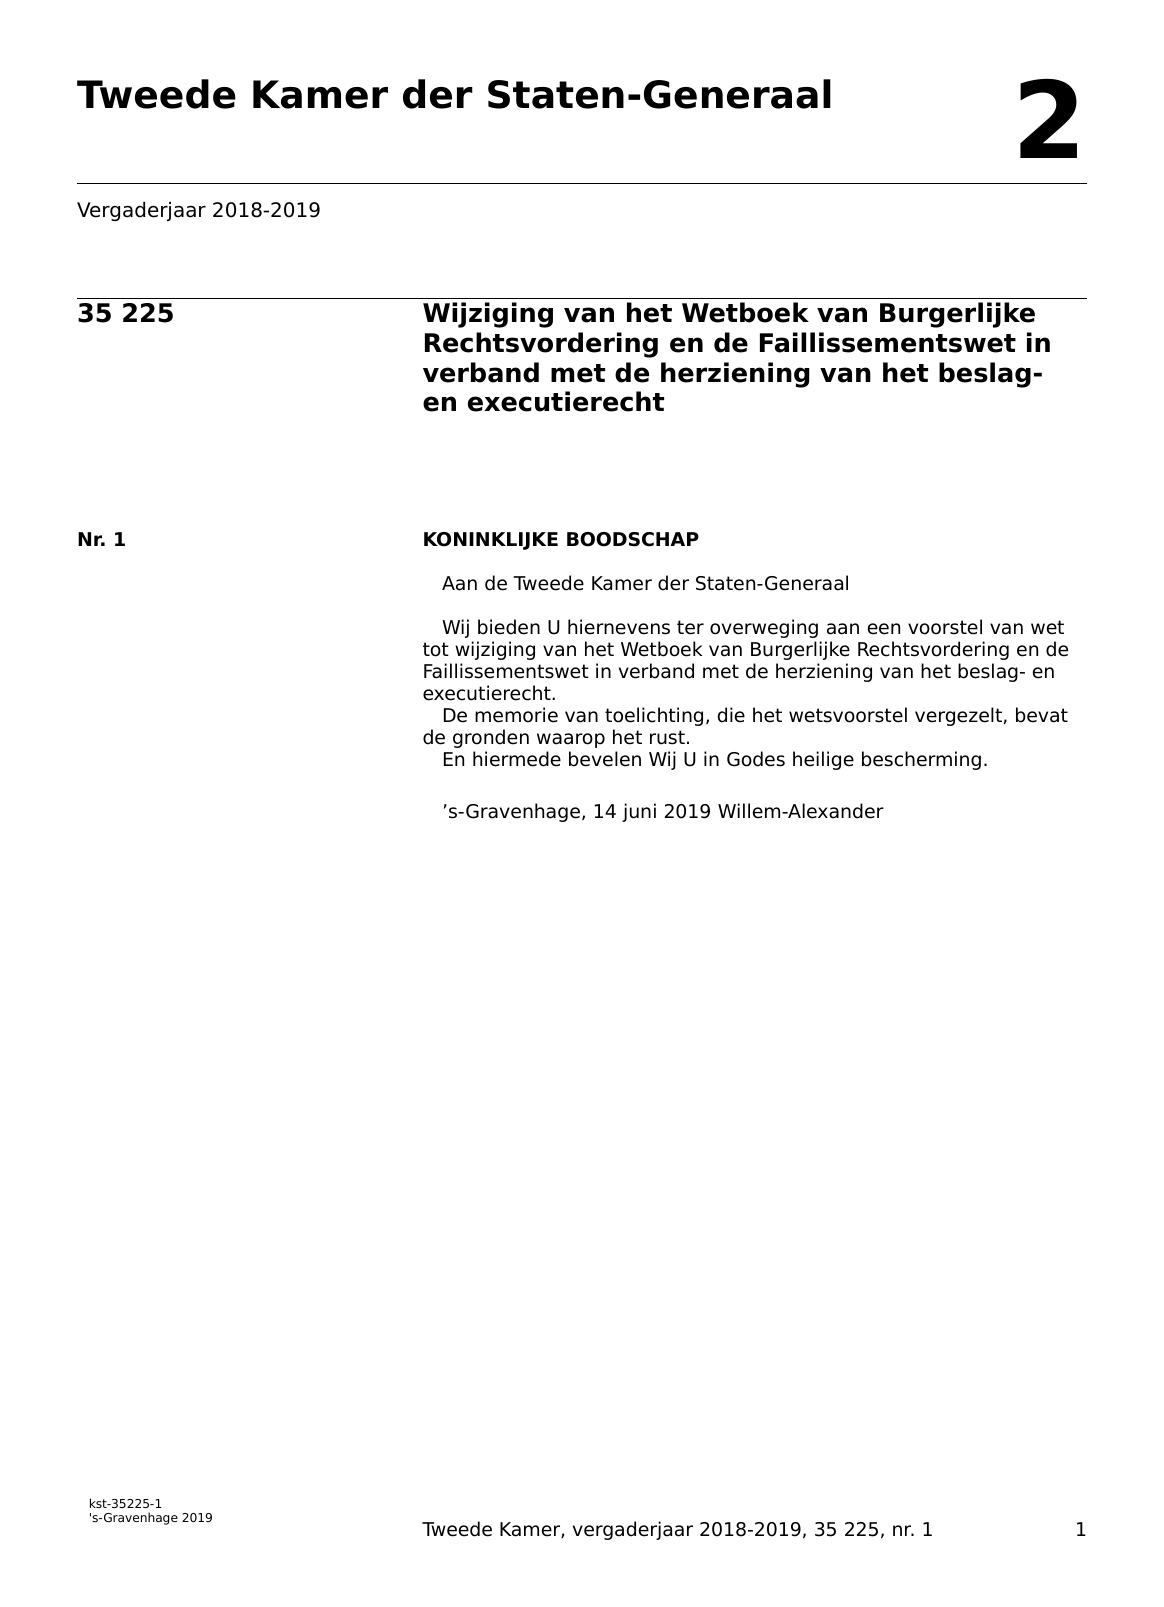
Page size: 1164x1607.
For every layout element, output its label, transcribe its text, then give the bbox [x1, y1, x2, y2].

text Aan de Tweede Kamer der Staten-Generaal [422, 573, 1087, 595]
text ’s-Gravenhage, 14 juni 2019 Willem-Alexander [422, 801, 1087, 823]
subtitle Nr. 1 KONINKLIJKE BOODSCHAP [77, 529, 1087, 551]
text Wij bieden U hiernevens ter overweging aan een voorstel van wet tot wijziging van het Wetboek van Burgerlijke Rechtsvordering en de Faillissementswet in verband met de herziening van het beslag- en executierecht. [422, 617, 1087, 705]
text De memorie van toelichting, die het wetsvoorstel vergezelt, bevat de gronden waarop het rust. [422, 705, 1087, 749]
text En hiermede bevelen Wij U in Godes heilige bescherming. [422, 749, 1087, 771]
table_header 2 [886, 59, 1087, 183]
subtitle 35 225 Wijziging van het Wetboek van Burgerlijke Rechtsvordering en de Faillissementswet in verband met de herziening van het beslag- en executierecht [77, 299, 1087, 418]
text kst-35225-1 [88, 1497, 323, 1511]
text 's-Gravenhage 2019 [88, 1511, 323, 1525]
table_cell Vergaderjaar 2018-2019 [77, 184, 1087, 298]
table_header Tweede Kamer der Staten-Generaal [77, 59, 886, 183]
